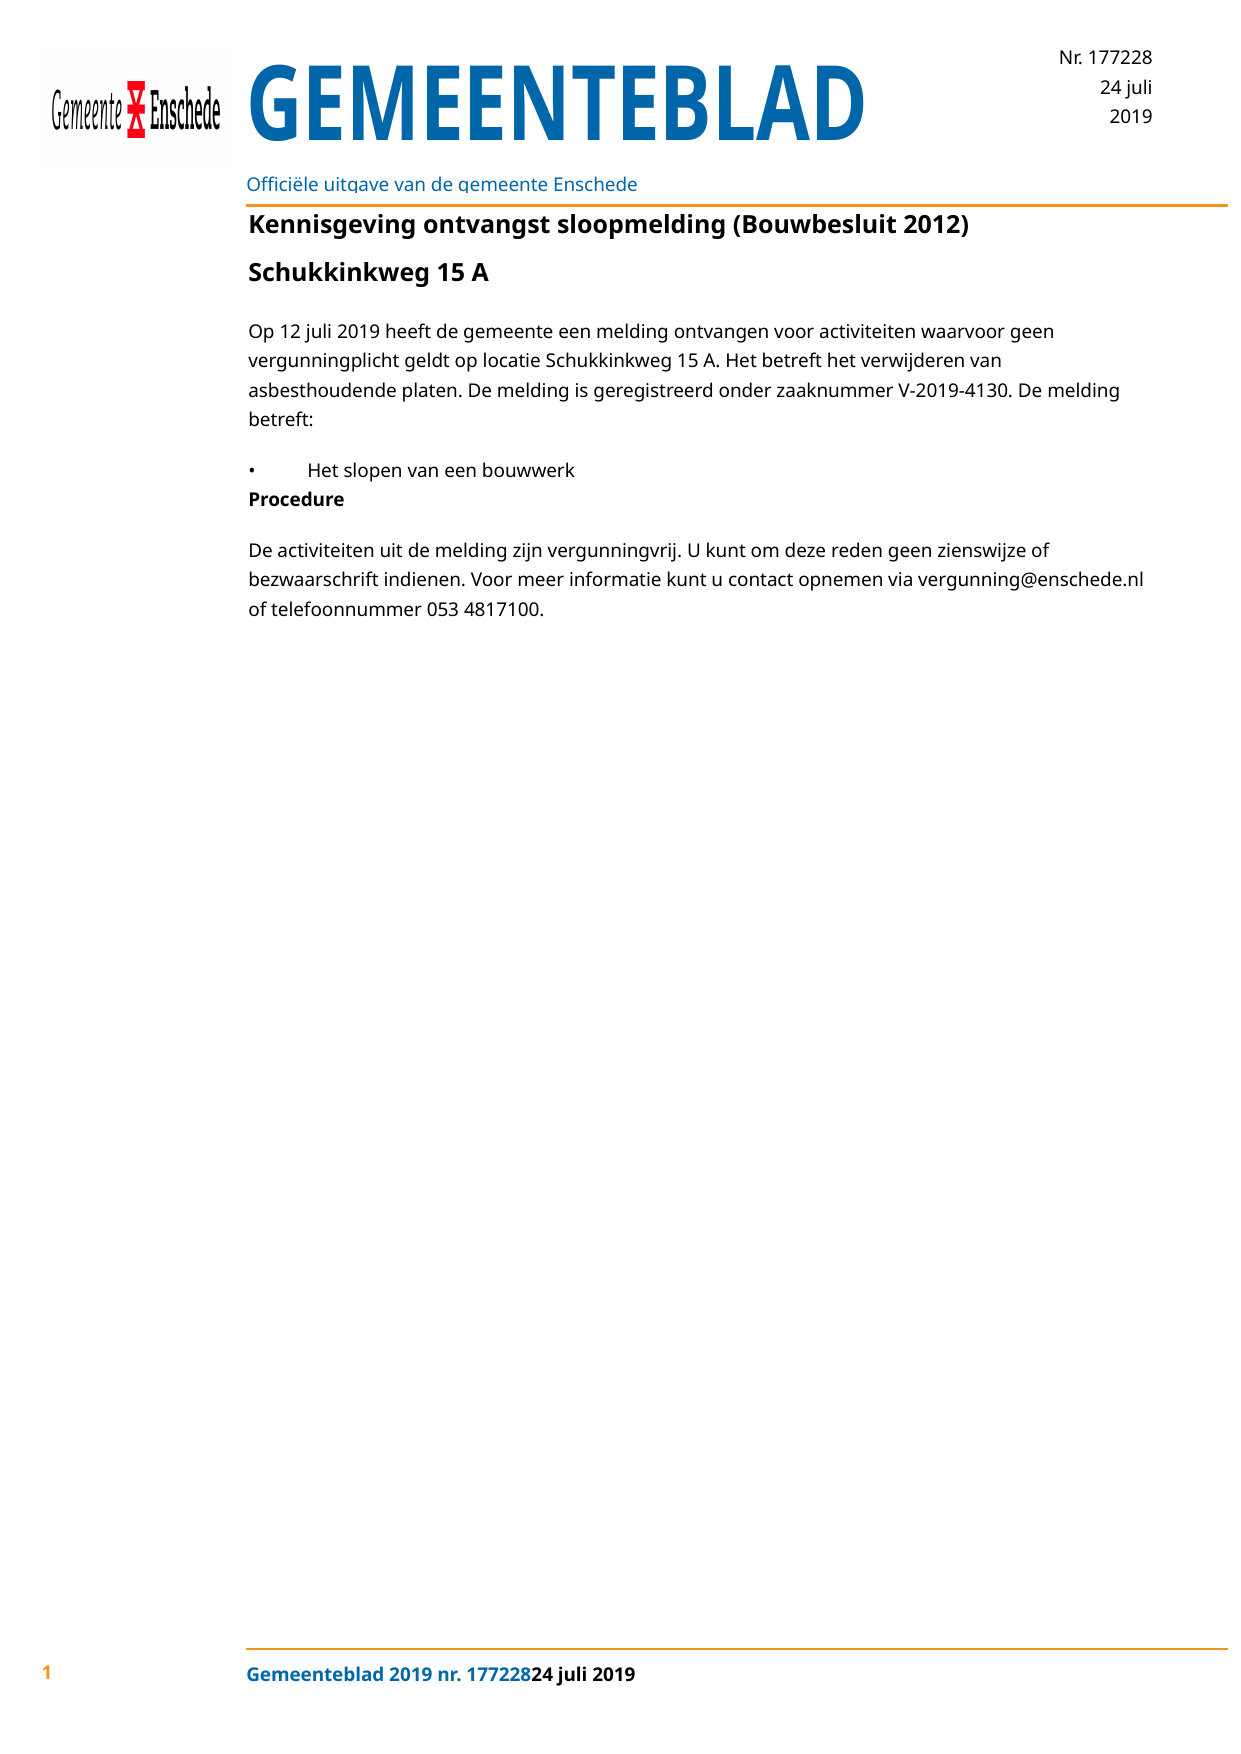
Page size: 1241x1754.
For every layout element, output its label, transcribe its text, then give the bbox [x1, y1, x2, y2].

picture [41, 47, 231, 172]
text Kennisgeving ontvangst sloopmelding (Bouwbesluit 2012) Schukkinkweg 15 A [248, 207, 1152, 288]
text Procedure [248, 487, 1152, 512]
list Het slopen van een bouwwerk [248, 457, 1152, 483]
text Op 12 juli 2019 heeft de gemeente een melding ontvangen voor activiteiten waarvoor geen vergunningplicht geldt op locatie Schukkinkweg 15 A. Het betreft het verwijderen van asbesthoudende platen. De melding is geregistreerd onder zaaknummer V-2019-4130. De melding betreft: [248, 318, 1152, 432]
text De activiteiten uit de melding zijn vergunningvrij. U kunt om deze reden geen zienswijze of bezwaarschrift indienen. Voor meer informatie kunt u contact opnemen via vergunning@enschede.nl of telefoonnummer 053 4817100. [248, 537, 1152, 622]
